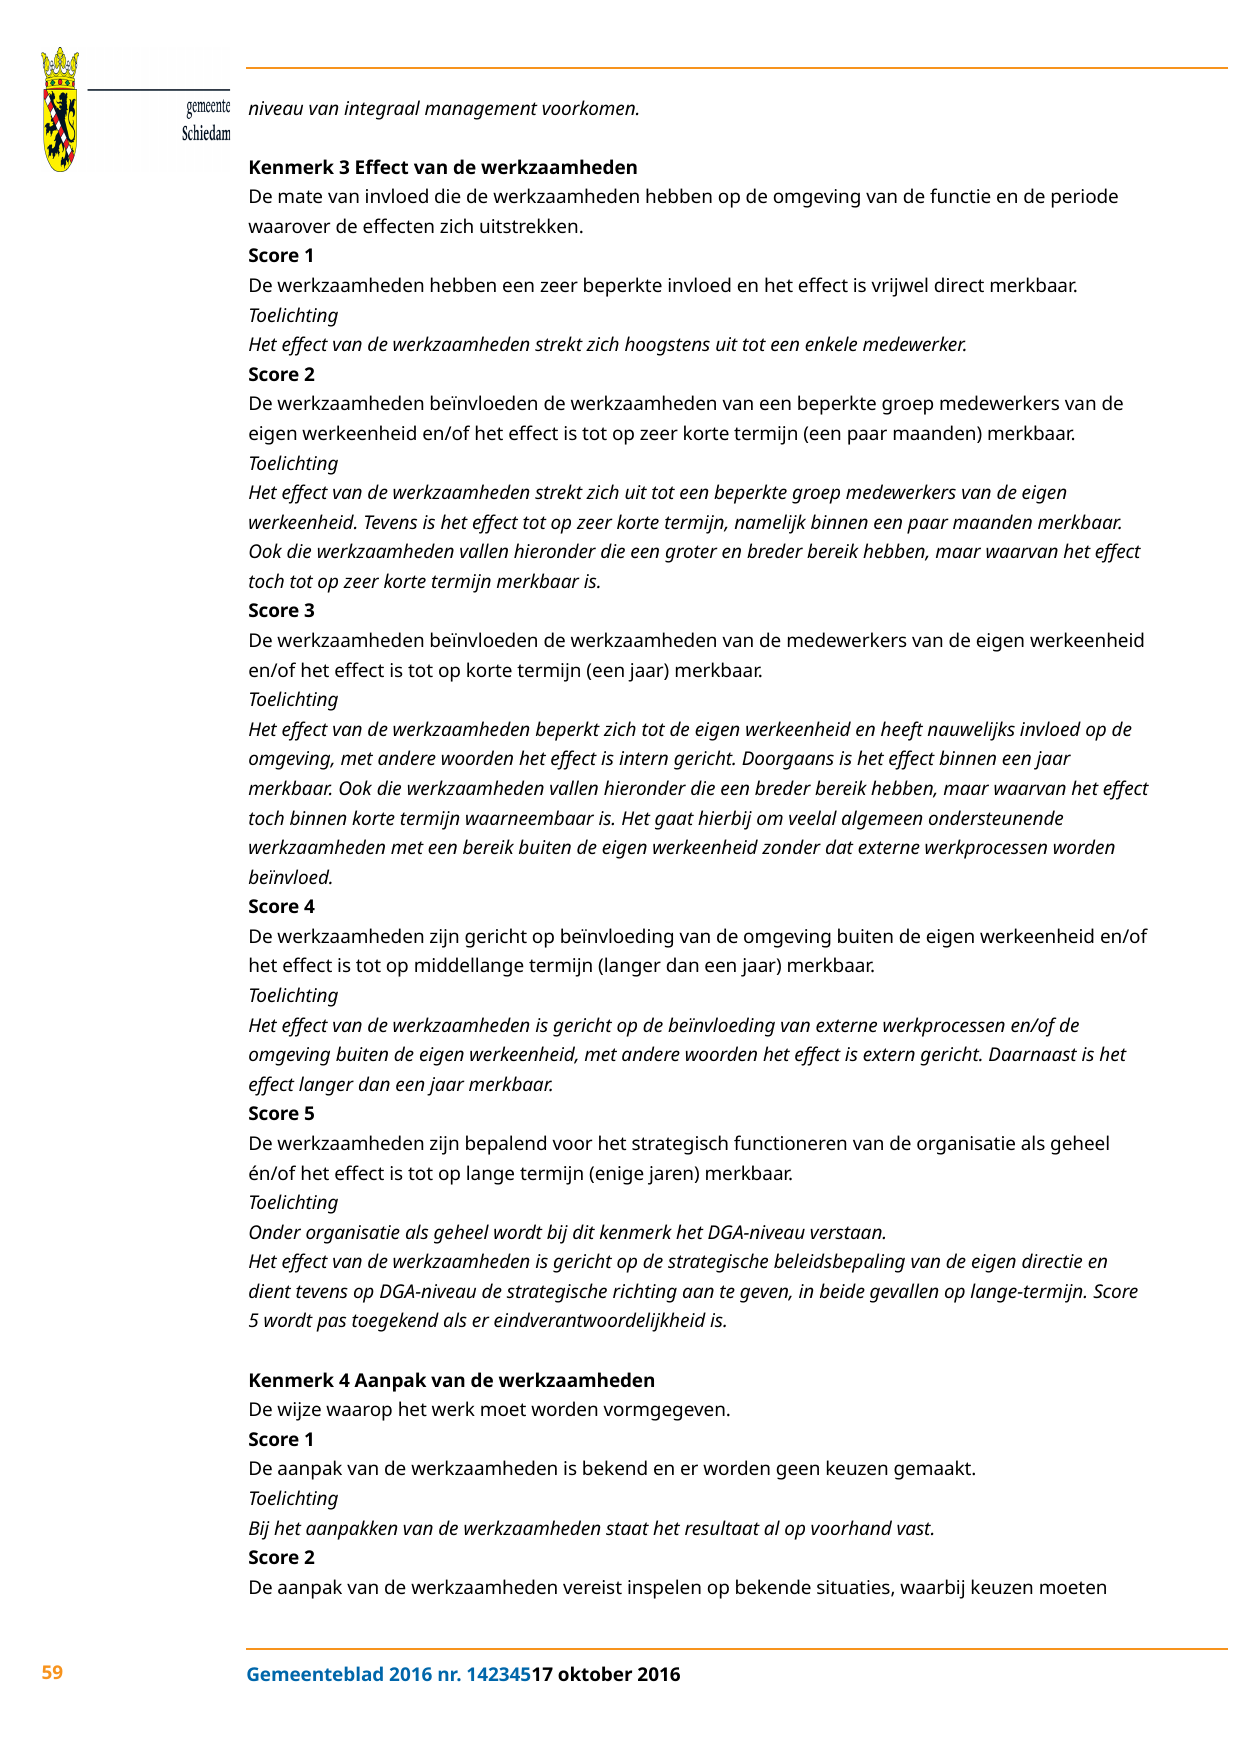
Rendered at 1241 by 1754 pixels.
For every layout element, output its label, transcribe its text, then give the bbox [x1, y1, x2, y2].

text Toelichting [248, 302, 1152, 328]
text Score 2 [248, 1544, 1152, 1570]
text Bij het aanpakken van de werkzaamheden staat het resultaat al op voorhand vast. [248, 1515, 1152, 1541]
text Score 4 [248, 893, 1152, 919]
text Onder organisatie als geheel wordt bij dit kenmerk het DGA-niveau verstaan. [248, 1219, 1152, 1245]
text Het effect van de werkzaamheden strekt zich uit tot een beperkte groep medewerkers van de eigen werkeenheid. Tevens is het effect tot op zeer korte termijn, namelijk binnen een paar maanden merkbaar. Ook die werkzaamheden vallen hieronder die een groter en breder bereik hebben, maar waarvan het effect toch tot op zeer korte termijn merkbaar is. [248, 479, 1152, 594]
text Toelichting [248, 1189, 1152, 1215]
text De werkzaamheden zijn bepalend voor het strategisch functioneren van de organisatie als geheel én/of het effect is tot op lange termijn (enige jaren) merkbaar. [248, 1130, 1152, 1186]
text Toelichting [248, 686, 1152, 712]
text De wijze waarop het werk moet worden vormgegeven. [248, 1396, 1152, 1422]
text Kenmerk 4 Aanpak van de werkzaamheden [248, 1367, 1152, 1393]
text Toelichting [248, 1485, 1152, 1511]
text Het effect van de werkzaamheden is gericht op de beïnvloeding van externe werkprocessen en/of de omgeving buiten de eigen werkeenheid, met andere woorden het effect is extern gericht. Daarnaast is het effect langer dan een jaar merkbaar. [248, 1012, 1152, 1097]
text De werkzaamheden zijn gericht op beïnvloeding van de omgeving buiten de eigen werkeenheid en/of het effect is tot op middellange termijn (langer dan een jaar) merkbaar. [248, 923, 1152, 978]
text Het effect van de werkzaamheden is gericht op de strategische beleidsbepaling van de eigen directie en dient tevens op DGA-niveau de strategische richting aan te geven, in beide gevallen op lange-termijn. Score 5 wordt pas toegekend als er eindverantwoordelijkheid is. [248, 1248, 1152, 1333]
text Score 5 [248, 1101, 1152, 1126]
text Score 2 [248, 361, 1152, 387]
text Score 1 [248, 1426, 1152, 1452]
text Score 1 [248, 243, 1152, 268]
text Het effect van de werkzaamheden strekt zich hoogstens uit tot een enkele medewerker. [248, 331, 1152, 357]
text Score 3 [248, 598, 1152, 623]
text De aanpak van de werkzaamheden is bekend en er worden geen keuzen gemaakt. [248, 1456, 1152, 1481]
text Kenmerk 3 Effect van de werkzaamheden [248, 154, 1152, 180]
text De werkzaamheden beïnvloeden de werkzaamheden van een beperkte groep medewerkers van de eigen werkeenheid en/of het effect is tot op zeer korte termijn (een paar maanden) merkbaar. [248, 391, 1152, 446]
text De mate van invloed die de werkzaamheden hebben op de omgeving van de functie en de periode waarover de effecten zich uitstrekken. [248, 183, 1152, 239]
text De werkzaamheden beïnvloeden de werkzaamheden van de medewerkers van de eigen werkeenheid en/of het effect is tot op korte termijn (een jaar) merkbaar. [248, 627, 1152, 683]
text niveau van integraal management voorkomen. [248, 95, 1152, 121]
text De aanpak van de werkzaamheden vereist inspelen op bekende situaties, waarbij keuzen moeten [248, 1574, 1152, 1600]
text Toelichting [248, 982, 1152, 1008]
text Het effect van de werkzaamheden beperkt zich tot de eigen werkeenheid en heeft nauwelijks invloed op de omgeving, met andere woorden het effect is intern gericht. Doorgaans is het effect binnen een jaar merkbaar. Ook die werkzaamheden vallen hieronder die een breder bereik hebben, maar waarvan het effect toch binnen korte termijn waarneembaar is. Het gaat hierbij om veelal algemeen ondersteunende werkzaamheden met een bereik buiten de eigen werkeenheid zonder dat externe werkprocessen worden beïnvloed. [248, 716, 1152, 890]
text Toelichting [248, 450, 1152, 476]
picture [41, 47, 231, 172]
text De werkzaamheden hebben een zeer beperkte invloed en het effect is vrijwel direct merkbaar. [248, 272, 1152, 298]
